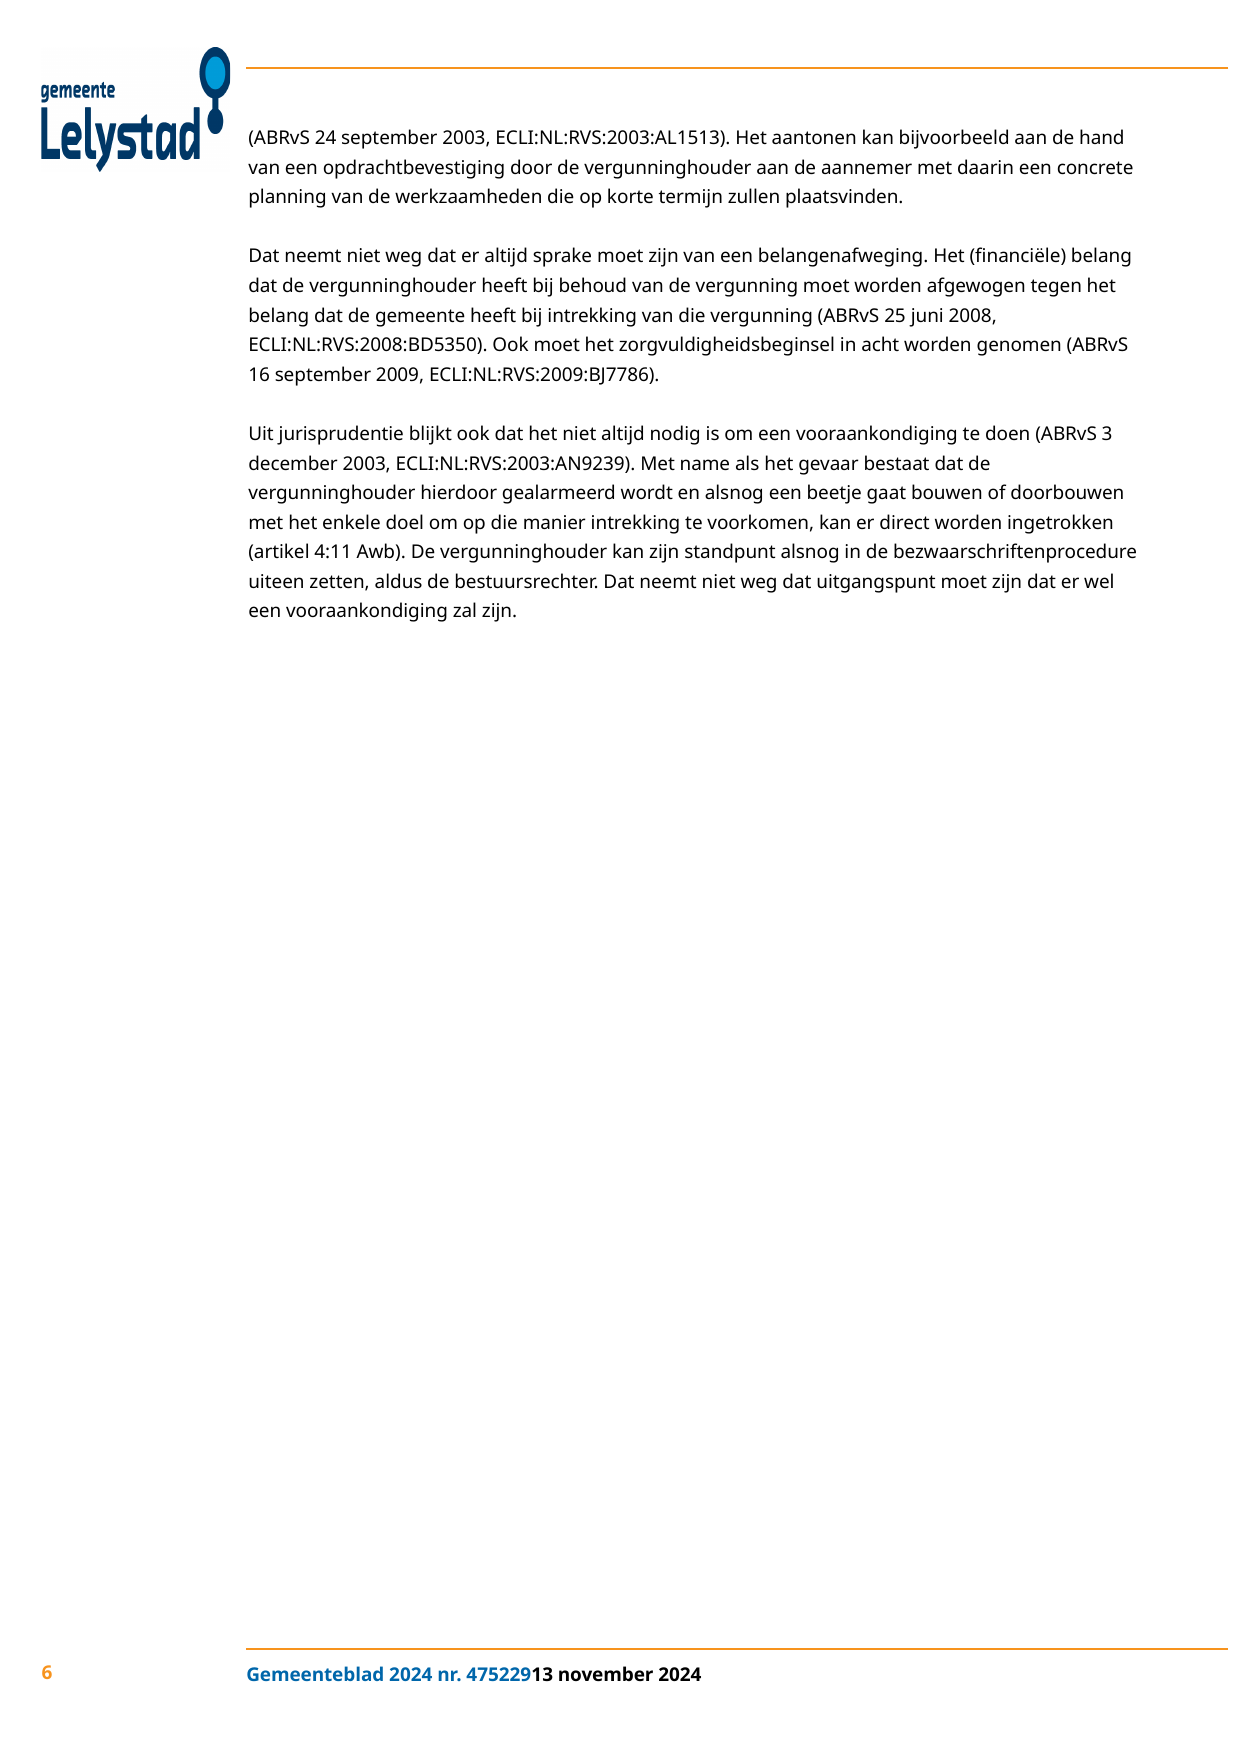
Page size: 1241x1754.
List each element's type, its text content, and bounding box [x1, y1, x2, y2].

text (ABRvS 24 september 2003, ECLI:NL:RVS:2003:AL1513). Het aantonen kan bijvoorbeeld aan de hand van een opdrachtbevestiging door de vergunninghouder aan de aannemer met daarin een concrete planning van de werkzaamheden die op korte termijn zullen plaatsvinden. [248, 124, 1152, 209]
text Dat neemt niet weg dat er altijd sprake moet zijn van een belangenafweging. Het (financiële) belang dat de vergunninghouder heeft bij behoud van de vergunning moet worden afgewogen tegen het belang dat de gemeente heeft bij intrekking van die vergunning (ABRvS 25 juni 2008, ECLI:NL:RVS:2008:BD5350). Ook moet het zorgvuldigheidsbeginsel in acht worden genomen (ABRvS 16 september 2009, ECLI:NL:RVS:2009:BJ7786). [248, 243, 1152, 387]
text Uit jurisprudentie blijkt ook dat het niet altijd nodig is om een vooraankondiging te doen (ABRvS 3 december 2003, ECLI:NL:RVS:2003:AN9239). Met name als het gevaar bestaat dat de vergunninghouder hierdoor gealarmeerd wordt en alsnog een beetje gaat bouwen of doorbouwen met het enkele doel om op die manier intrekking te voorkomen, kan er direct worden ingetrokken (artikel 4:11 Awb). De vergunninghouder kan zijn standpunt alsnog in de bezwaarschriftenprocedure uiteen zetten, aldus de bestuursrechter. Dat neemt niet weg dat uitgangspunt moet zijn dat er wel een vooraankondiging zal zijn. [248, 420, 1152, 623]
picture [41, 47, 231, 172]
